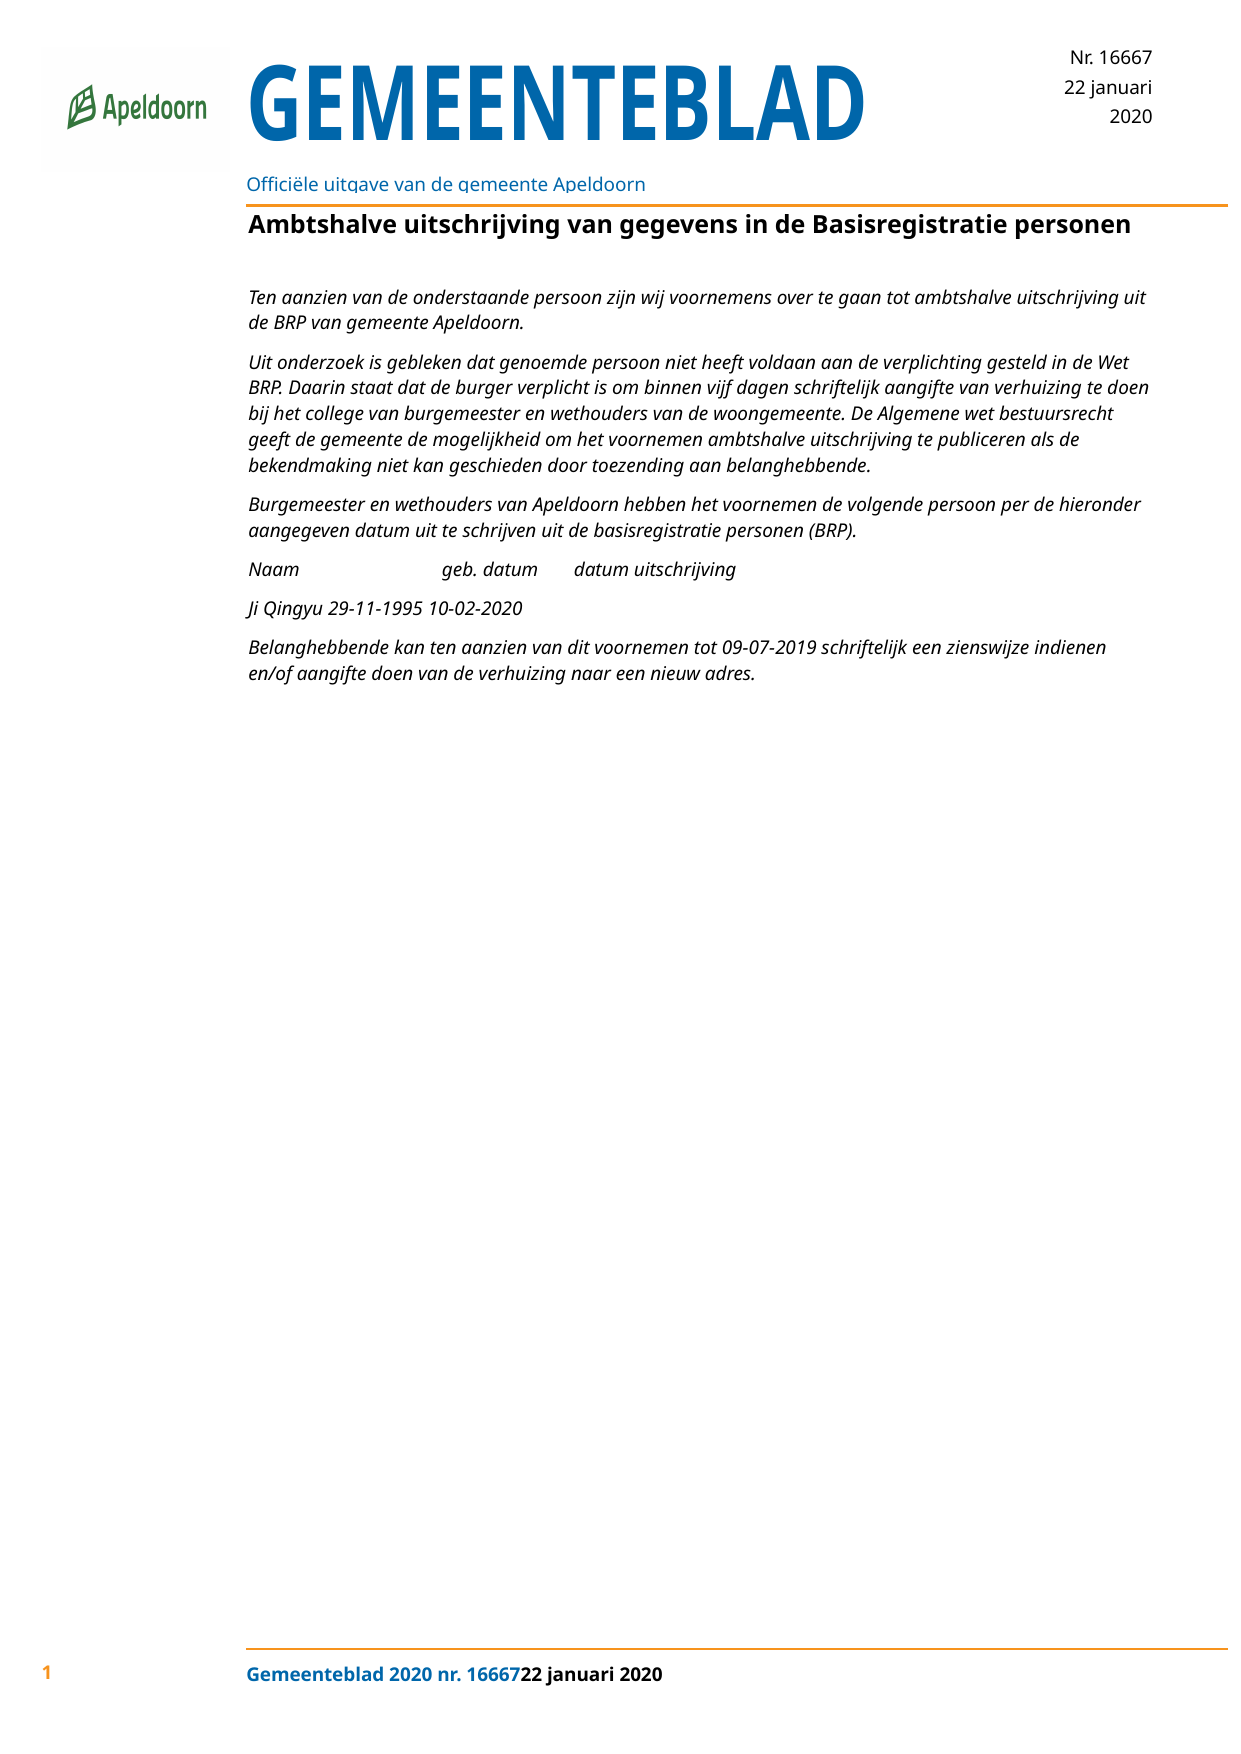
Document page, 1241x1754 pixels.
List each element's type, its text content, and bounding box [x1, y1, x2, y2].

text Belanghebbende kan ten aanzien van dit voornemen tot 09-07-2019 schriftelijk een zienswijze indienen en/of aangifte doen van de verhuizing naar een nieuw adres. [248, 634, 1152, 686]
text Burgemeester en wethouders van Apeldoorn hebben het voornemen de volgende persoon per de hieronder aangegeven datum uit te schrijven uit de basisregistratie personen (BRP). [248, 491, 1152, 542]
picture [41, 47, 231, 172]
text Ji Qingyu 29-11-1995 10-02-2020 [248, 595, 1152, 621]
text Uit onderzoek is gebleken dat genoemde persoon niet heeft voldaan aan de verplichting gesteld in de Wet BRP. Daarin staat dat de burger verplicht is om binnen vijf dagen schriftelijk aangifte van verhuizing te doen bij het college van burgemeester en wethouders van de woongemeente. De Algemene wet bestuursrecht geeft de gemeente de mogelijkheid om het voornemen ambtshalve uitschrijving te publiceren als de bekendmaking niet kan geschieden door toezending aan belanghebbende. [248, 349, 1152, 477]
text Ten aanzien van de onderstaande persoon zijn wij voornemens over te gaan tot ambtshalve uitschrijving uit de BRP van gemeente Apeldoorn. [248, 284, 1152, 335]
text Naam geb. datum datum uitschrijving [248, 556, 1152, 582]
text Ambtshalve uitschrijving van gegevens in de Basisregistratie personen [248, 207, 1152, 241]
